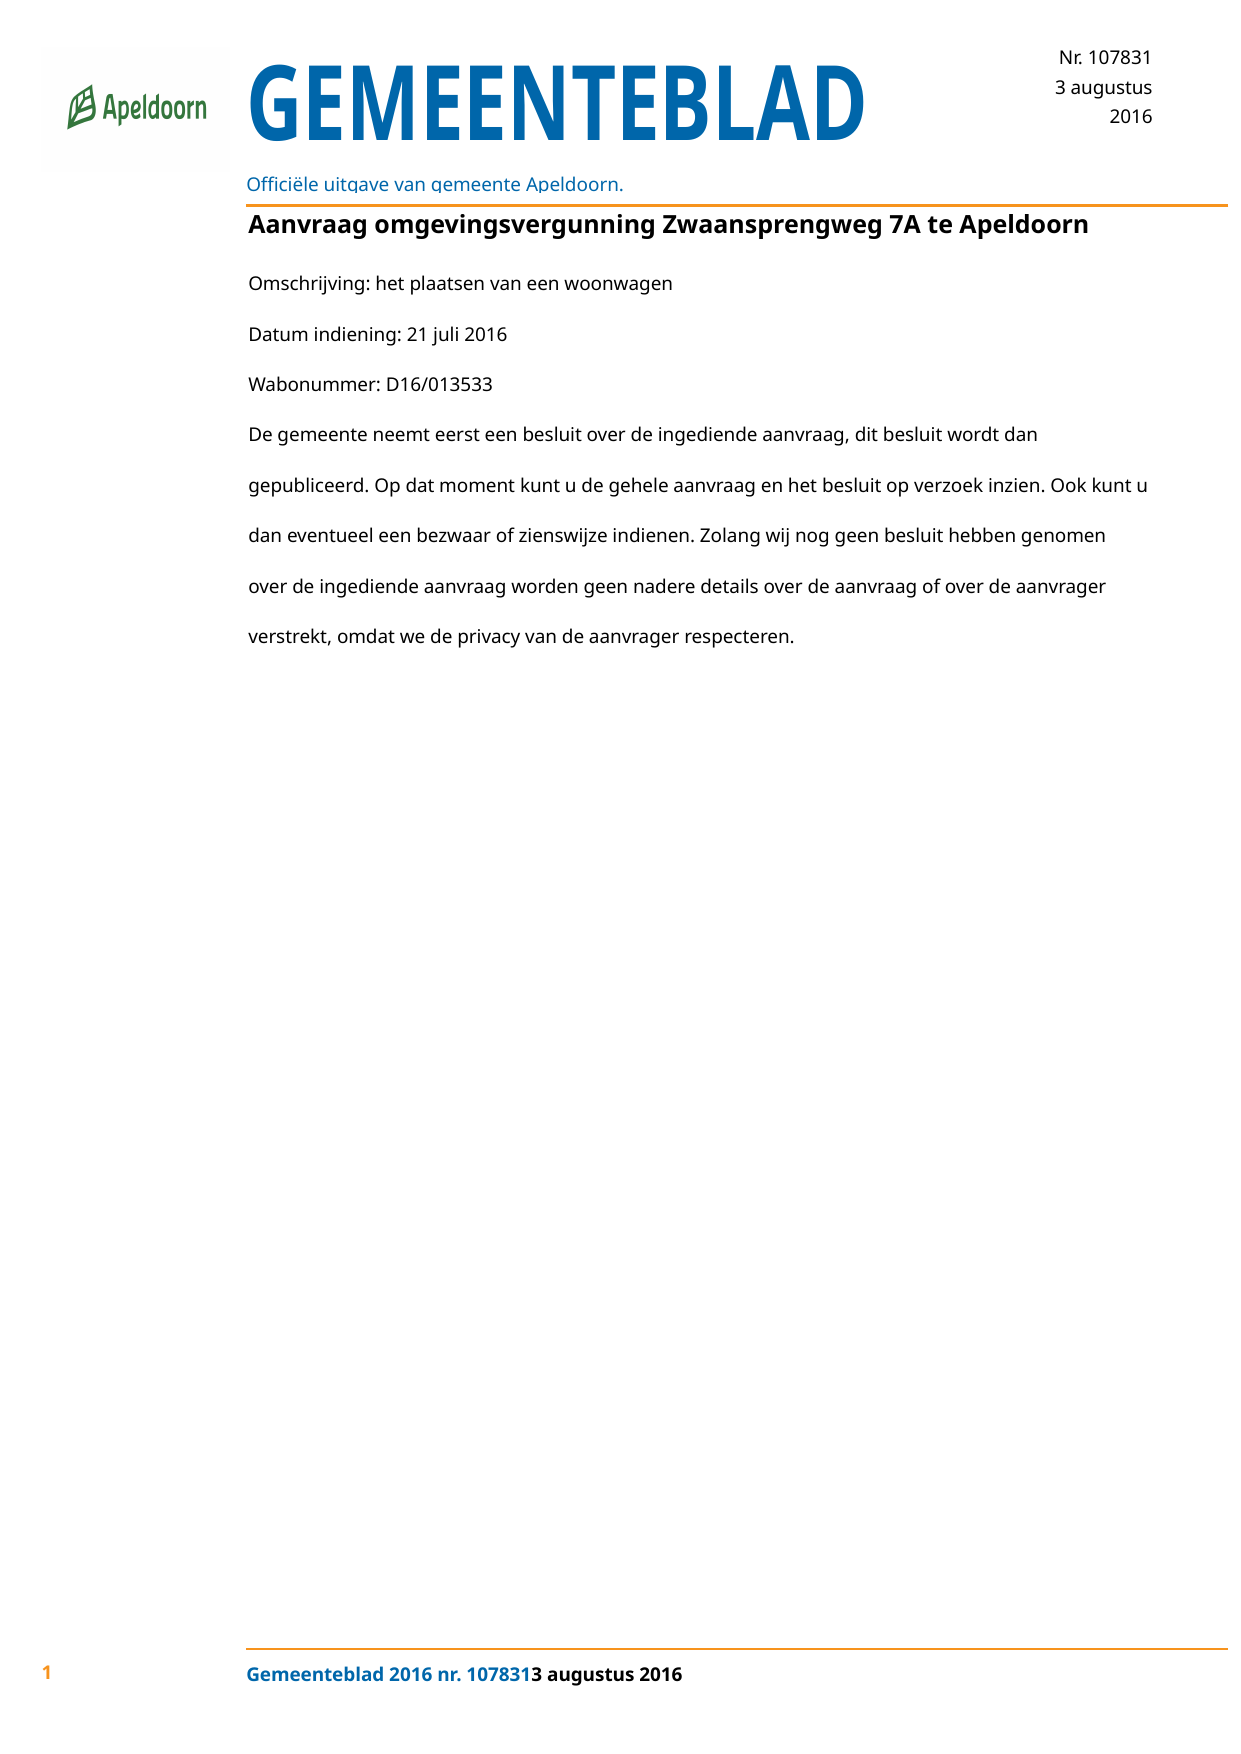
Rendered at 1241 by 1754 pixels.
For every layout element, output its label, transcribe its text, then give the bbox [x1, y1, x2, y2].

text gepubliceerd. Op dat moment kunt u de gehele aanvraag en het besluit op verzoek inzien. Ook kunt u [248, 472, 1152, 498]
picture [41, 47, 231, 172]
text Omschrijving: het plaatsen van een woonwagen [248, 270, 1152, 296]
text dan eventueel een bezwaar of zienswijze indienen. Zolang wij nog geen besluit hebben genomen [248, 522, 1152, 548]
text Wabonummer: D16/013533 [248, 371, 1152, 397]
text De gemeente neemt eerst een besluit over de ingediende aanvraag, dit besluit wordt dan [248, 422, 1152, 447]
text Aanvraag omgevingsvergunning Zwaansprengweg 7A te Apeldoorn [248, 207, 1152, 241]
text Datum indiening: 21 juli 2016 [248, 321, 1152, 346]
text over de ingediende aanvraag worden geen nadere details over de aanvraag of over de aanvrager [248, 573, 1152, 598]
text verstrekt, omdat we de privacy van de aanvrager respecteren. [248, 623, 1152, 649]
